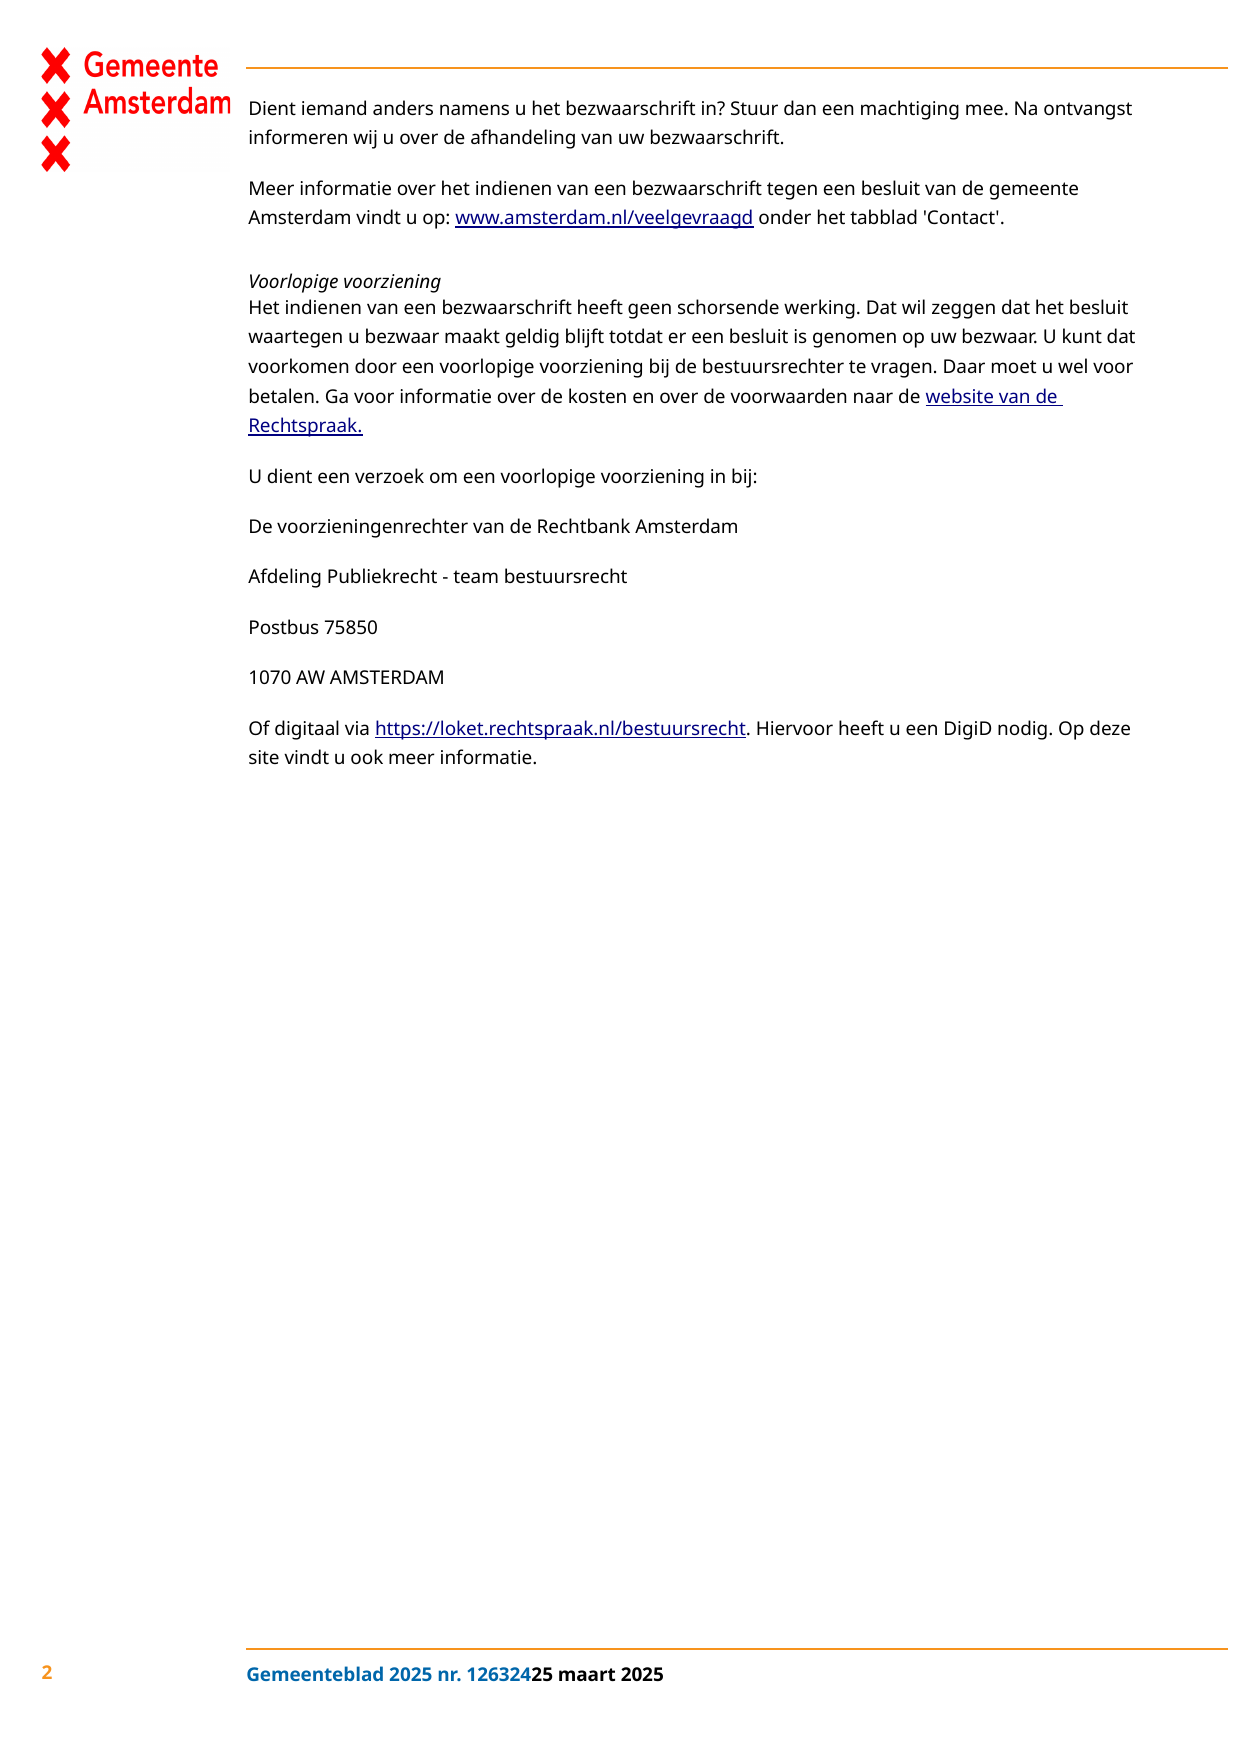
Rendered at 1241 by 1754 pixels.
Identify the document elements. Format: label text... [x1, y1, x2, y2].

text De voorzieningenrechter van de Rechtbank Amsterdam [248, 513, 1152, 539]
text Het indienen van een bezwaarschrift heeft geen schorsende werking. Dat wil zeggen dat het besluit waartegen u bezwaar maakt geldig blijft totdat er een besluit is genomen op uw bezwaar. U kunt dat voorkomen door een voorlopige voorziening bij de bestuursrechter te vragen. Daar moet u wel voor betalen. Ga voor informatie over de kosten en over de voorwaarden naar de website van de Rechtspraak. [248, 294, 1152, 438]
text Dient iemand anders namens u het bezwaarschrift in? Stuur dan een machtiging mee. Na ontvangst informeren wij u over de afhandeling van uw bezwaarschrift. [248, 95, 1152, 150]
text Of digitaal via https://loket.rechtspraak.nl/bestuursrecht. Hiervoor heeft u een DigiD nodig. Op deze site vindt u ook meer informatie. [248, 715, 1152, 770]
text Postbus 75850 [248, 614, 1152, 640]
text Meer informatie over het indienen van een bezwaarschrift tegen een besluit van de gemeente Amsterdam vindt u op: www.amsterdam.nl/veelgevraagd onder het tabblad 'Contact'. [248, 175, 1152, 230]
text Voorlopige voorziening [248, 268, 1152, 294]
picture [41, 47, 231, 172]
text Afdeling Publiekrecht - team bestuursrecht [248, 564, 1152, 589]
text U dient een verzoek om een voorlopige voorziening in bij: [248, 463, 1152, 488]
text 1070 AW AMSTERDAM [248, 664, 1152, 690]
